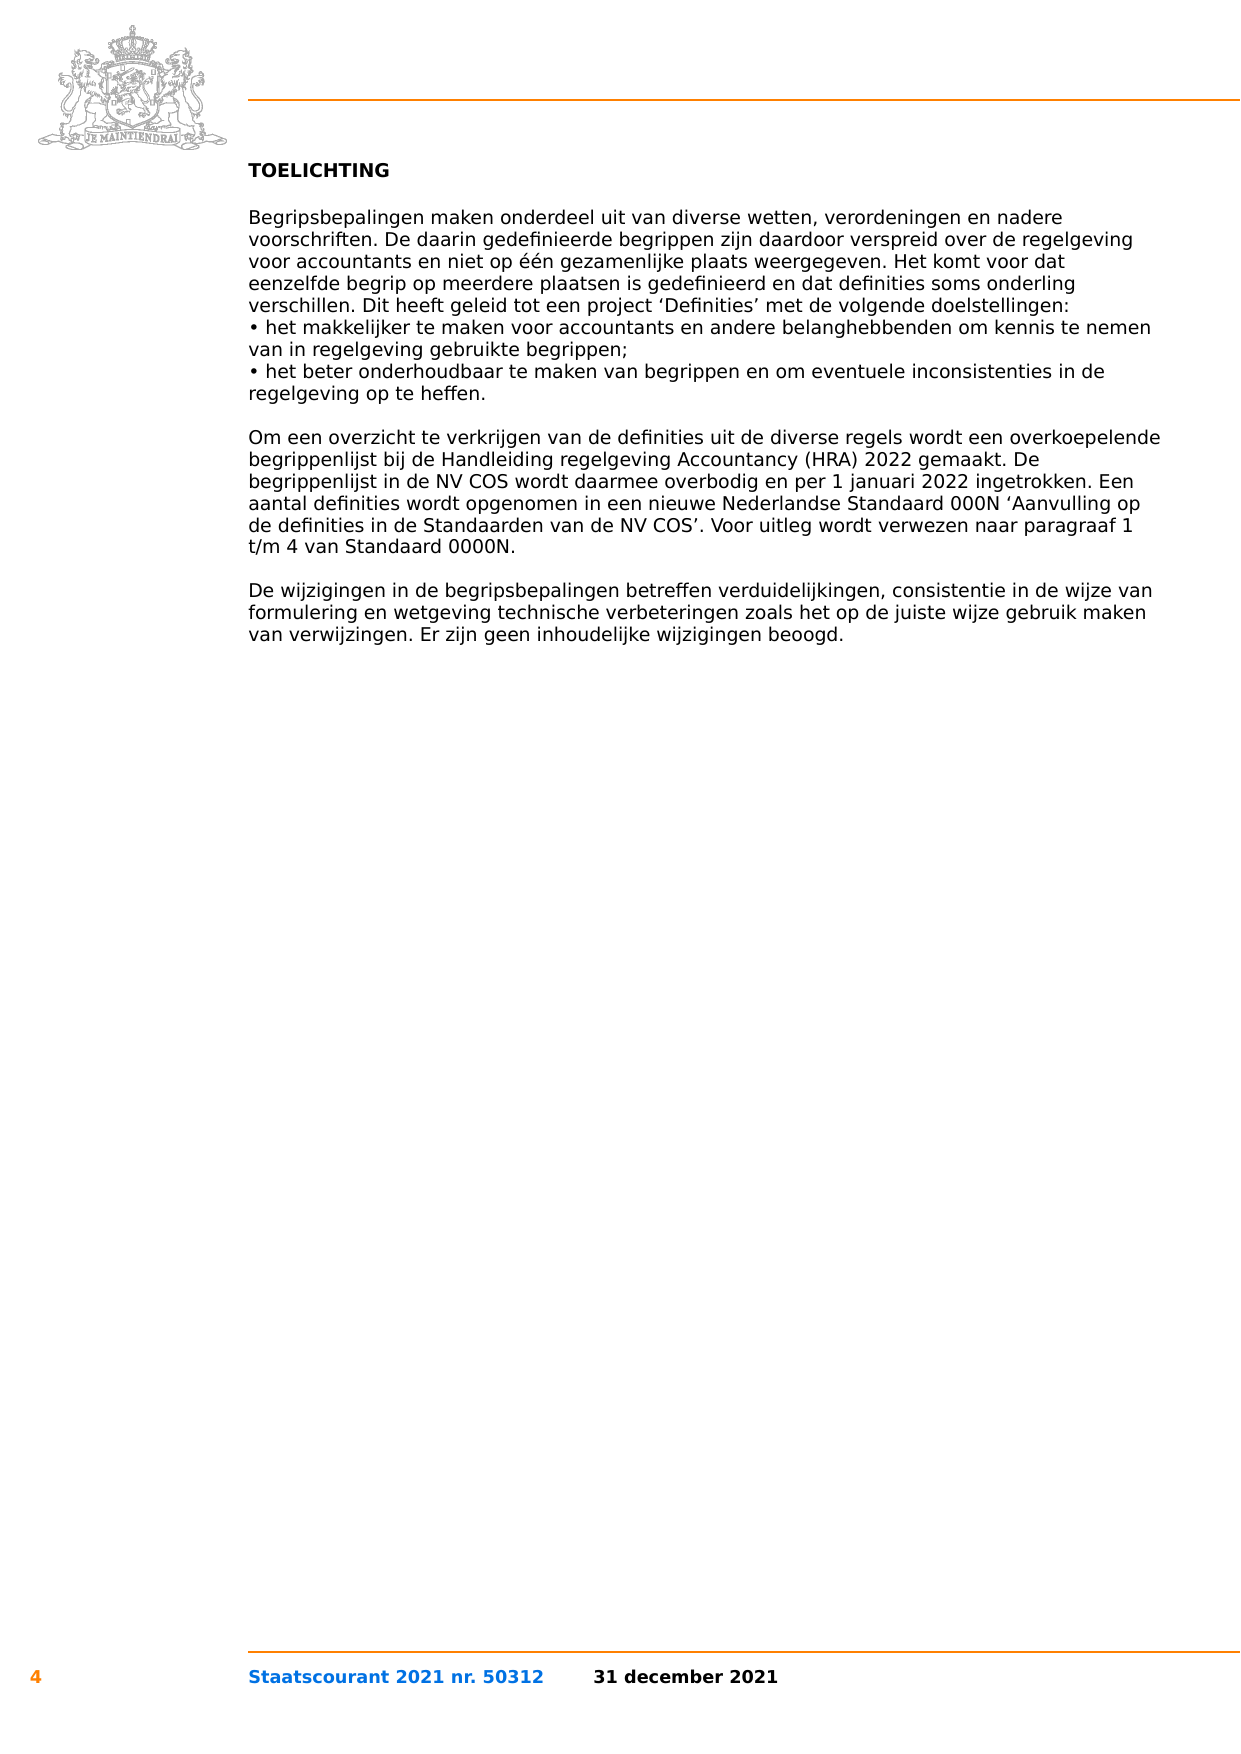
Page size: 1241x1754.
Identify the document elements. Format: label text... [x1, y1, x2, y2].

text • het makkelijker te maken voor accountants en andere belanghebbenden om kennis te nemen van in regelgeving gebruikte begrippen; [248, 317, 1163, 361]
text Om een overzicht te verkrijgen van de definities uit de diverse regels wordt een overkoepelende begrippenlijst bij de Handleiding regelgeving Accountancy (HRA) 2022 gemaakt. De begrippenlijst in de NV COS wordt daarmee overbodig en per 1 januari 2022 ingetrokken. Een aantal definities wordt opgenomen in een nieuwe Nederlandse Standaard 000N ‘Aanvulling op de definities in de Standaarden van de NV COS’. Voor uitleg wordt verwezen naar paragraaf 1 t/m 4 van Standaard 0000N. [248, 427, 1163, 558]
picture [38, 25, 227, 150]
text De wijzigingen in de begripsbepalingen betreffen verduidelijkingen, consistentie in de wijze van formulering en wetgeving technische verbeteringen zoals het op de juiste wijze gebruik maken van verwijzingen. Er zijn geen inhoudelijke wijzigingen beoogd. [248, 580, 1163, 646]
text • het beter onderhoudbaar te maken van begrippen en om eventuele inconsistenties in de regelgeving op te heffen. [248, 361, 1163, 405]
text Begripsbepalingen maken onderdeel uit van diverse wetten, verordeningen en nadere voorschriften. De daarin gedefinieerde begrippen zijn daardoor verspreid over de regelgeving voor accountants en niet op één gezamenlijke plaats weergegeven. Het komt voor dat eenzelfde begrip op meerdere plaatsen is gedefinieerd en dat definities soms onderling verschillen. Dit heeft geleid tot een project ‘Definities’ met de volgende doelstellingen: [248, 207, 1163, 317]
subtitle TOELICHTING [248, 160, 1163, 182]
